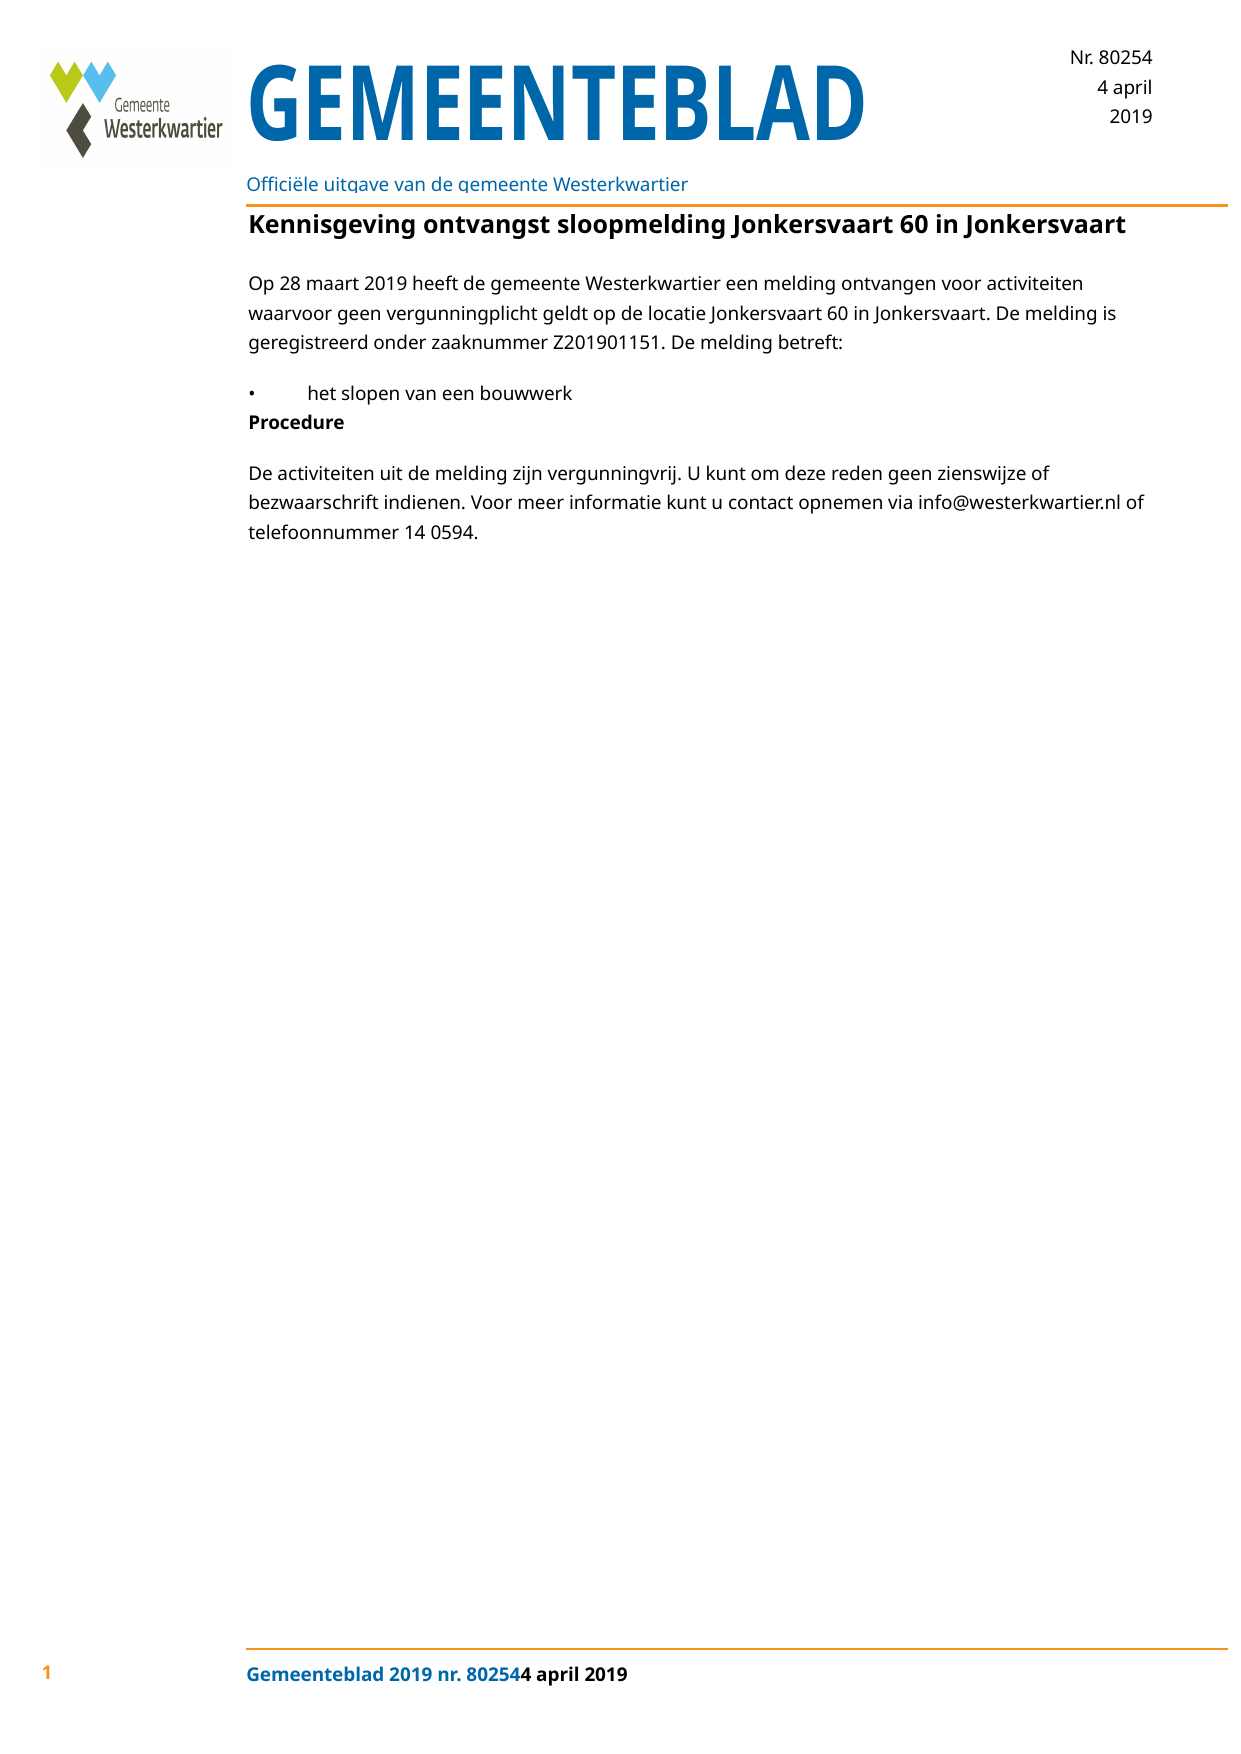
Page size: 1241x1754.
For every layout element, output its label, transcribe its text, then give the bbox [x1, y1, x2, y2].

text De activiteiten uit de melding zijn vergunningvrij. U kunt om deze reden geen zienswijze of bezwaarschrift indienen. Voor meer informatie kunt u contact opnemen via info@westerkwartier.nl of telefoonnummer 14 0594. [248, 460, 1152, 545]
picture [41, 47, 231, 172]
text Op 28 maart 2019 heeft de gemeente Westerkwartier een melding ontvangen voor activiteiten waarvoor geen vergunningplicht geldt op de locatie Jonkersvaart 60 in Jonkersvaart. De melding is geregistreerd onder zaaknummer Z201901151. De melding betreft: [248, 270, 1152, 355]
text Kennisgeving ontvangst sloopmelding Jonkersvaart 60 in Jonkersvaart [248, 207, 1152, 241]
list het slopen van een bouwwerk [248, 380, 1152, 406]
text Procedure [248, 409, 1152, 435]
